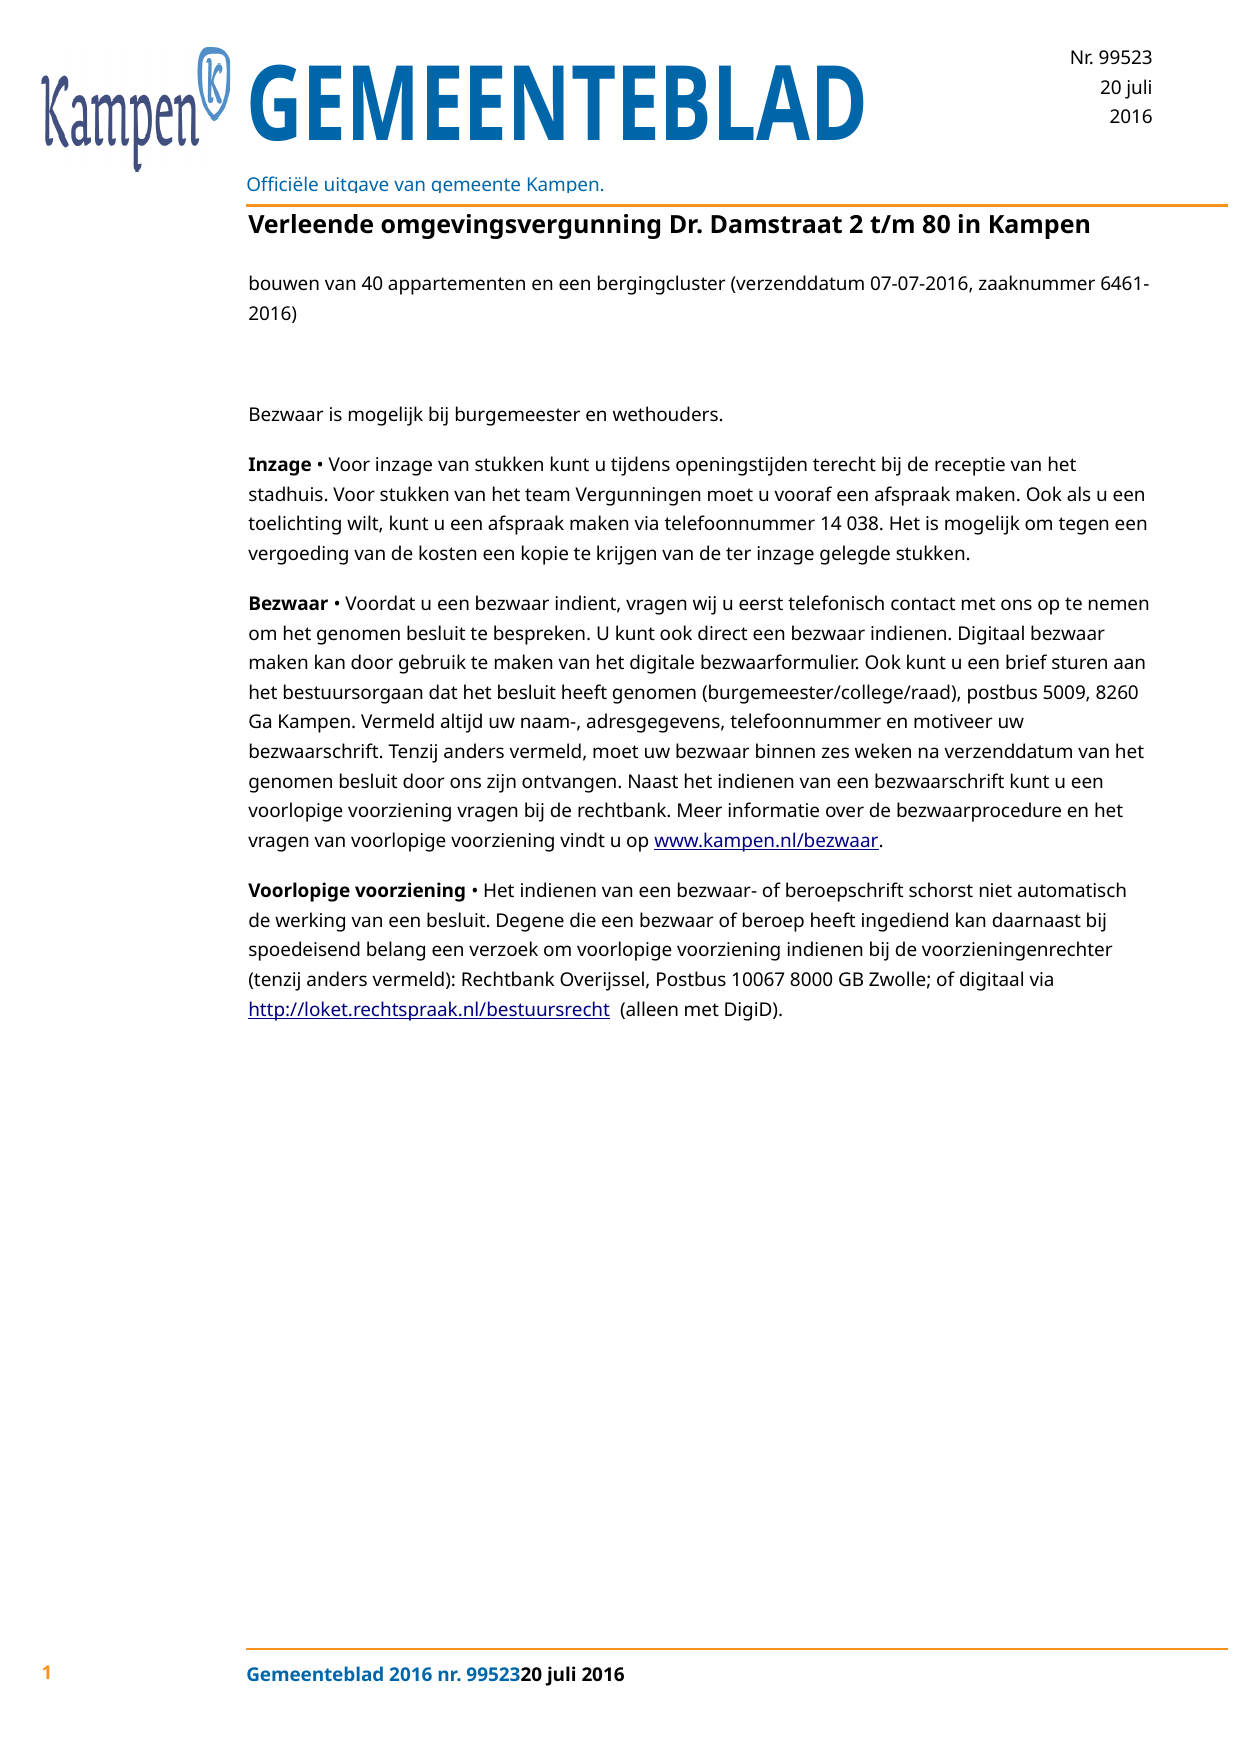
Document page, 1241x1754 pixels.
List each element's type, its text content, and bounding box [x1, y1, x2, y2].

text Inzage • Voor inzage van stukken kunt u tijdens openingstijden terecht bij de receptie van het stadhuis. Voor stukken van het team Vergunningen moet u vooraf een afspraak maken. Ook als u een toelichting wilt, kunt u een afspraak maken via telefoonnummer 14 038. Het is mogelijk om tegen een vergoeding van de kosten een kopie te krijgen van de ter inzage gelegde stukken. [248, 451, 1152, 566]
text Voorlopige voorziening • Het indienen van een bezwaar- of beroepschrift schorst niet automatisch de werking van een besluit. Degene die een bezwaar of beroep heeft ingediend kan daarnaast bij spoedeisend belang een verzoek om voorlopige voorziening indienen bij de voorzieningenrechter (tenzij anders vermeld): Rechtbank Overijssel, Postbus 10067 8000 GB Zwolle; of digitaal via http://loket.rechtspraak.nl/bestuursrecht (alleen met DigiD). [248, 877, 1152, 1021]
text Bezwaar is mogelijk bij burgemeester en wethouders. [248, 401, 1152, 426]
text bouwen van 40 appartementen en een bergingcluster (verzenddatum 07-07-2016, zaaknummer 6461-2016) [248, 270, 1152, 326]
text Bezwaar • Voordat u een bezwaar indient, vragen wij u eerst telefonisch contact met ons op te nemen om het genomen besluit te bespreken. U kunt ook direct een bezwaar indienen. Digitaal bezwaar maken kan door gebruik te maken van het digitale bezwaarformulier. Ook kunt u een brief sturen aan het bestuursorgaan dat het besluit heeft genomen (burgemeester/college/raad), postbus 5009, 8260 Ga Kampen. Vermeld altijd uw naam-, adresgegevens, telefoonnummer en motiveer uw bezwaarschrift. Tenzij anders vermeld, moet uw bezwaar binnen zes weken na verzenddatum van het genomen besluit door ons zijn ontvangen. Naast het indienen van een bezwaarschrift kunt u een voorlopige voorziening vragen bij de rechtbank. Meer informatie over de bezwaarprocedure en het vragen van voorlopige voorziening vindt u op www.kampen.nl/bezwaar. [248, 590, 1152, 853]
text Verleende omgevingsvergunning Dr. Damstraat 2 t/m 80 in Kampen [248, 207, 1152, 241]
picture [41, 47, 231, 172]
